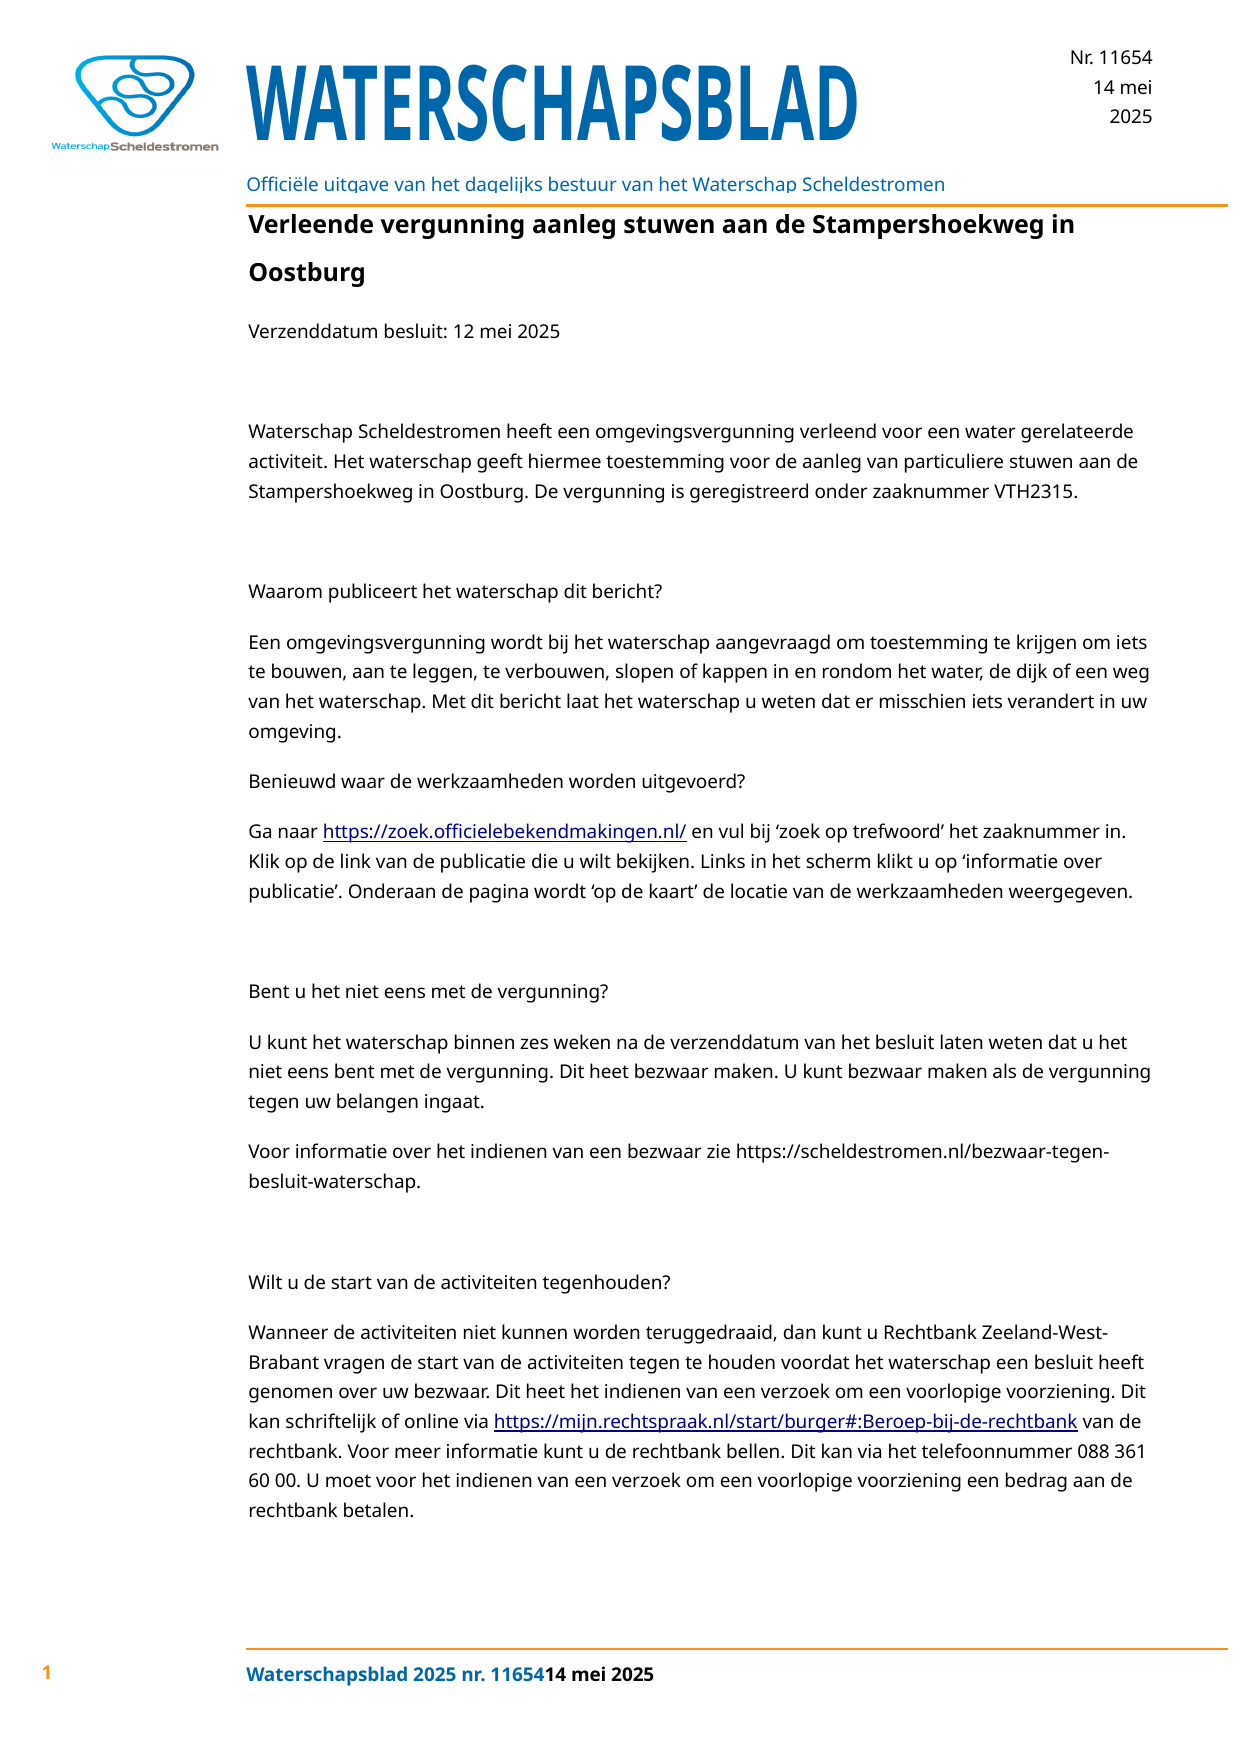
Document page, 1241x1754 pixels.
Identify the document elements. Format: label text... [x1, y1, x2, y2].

text Waarom publiceert het waterschap dit bericht? [248, 579, 1152, 604]
picture [41, 47, 231, 172]
text Benieuwd waar de werkzaamheden worden uitgevoerd? [248, 768, 1152, 794]
text Verzenddatum besluit: 12 mei 2025 [248, 318, 1152, 344]
text Bent u het niet eens met de vergunning? [248, 979, 1152, 1004]
text Wanneer de activiteiten niet kunnen worden teruggedraaid, dan kunt u Rechtbank Zeeland-West-Brabant vragen de start van de activiteiten tegen te houden voordat het waterschap een besluit heeft genomen over uw bezwaar. Dit heet het indienen van een verzoek om een voorlopige voorziening. Dit kan schriftelijk of online via https://mijn.rechtspraak.nl/start/burger#:Beroep-bij-de-rechtbank van de rechtbank. Voor meer informatie kunt u de rechtbank bellen. Dit kan via het telefoonnummer 088 361 60 00. U moet voor het indienen van een verzoek om een voorlopige voorziening een bedrag aan de rechtbank betalen. [248, 1319, 1152, 1523]
text Ga naar https://zoek.officielebekendmakingen.nl/ en vul bij ‘zoek op trefwoord’ het zaaknummer in. Klik op de link van de publicatie die u wilt bekijken. Links in het scherm klikt u op ‘informatie over publicatie’. Onderaan de pagina wordt ‘op de kaart’ de locatie van de werkzaamheden weergegeven. [248, 819, 1152, 904]
text Voor informatie over het indienen van een bezwaar zie https://scheldestromen.nl/bezwaar-tegen-besluit-waterschap. [248, 1139, 1152, 1194]
text Een omgevingsvergunning wordt bij het waterschap aangevraagd om toestemming te krijgen om iets te bouwen, aan te leggen, te verbouwen, slopen of kappen in en rondom het water, de dijk of een weg van het waterschap. Met dit bericht laat het waterschap u weten dat er misschien iets verandert in uw omgeving. [248, 629, 1152, 744]
text U kunt het waterschap binnen zes weken na de verzenddatum van het besluit laten weten dat u het niet eens bent met de vergunning. Dit heet bezwaar maken. U kunt bezwaar maken als de vergunning tegen uw belangen ingaat. [248, 1029, 1152, 1114]
text Waterschap Scheldestromen heeft een omgevingsvergunning verleend voor een water gerelateerde activiteit. Het waterschap geeft hiermee toestemming voor de aanleg van particuliere stuwen aan de Stampershoekweg in Oostburg. De vergunning is geregistreerd onder zaaknummer VTH2315. [248, 419, 1152, 504]
text Wilt u de start van de activiteiten tegenhouden? [248, 1269, 1152, 1295]
text Verleende vergunning aanleg stuwen aan de Stampershoekweg in Oostburg [248, 207, 1152, 288]
